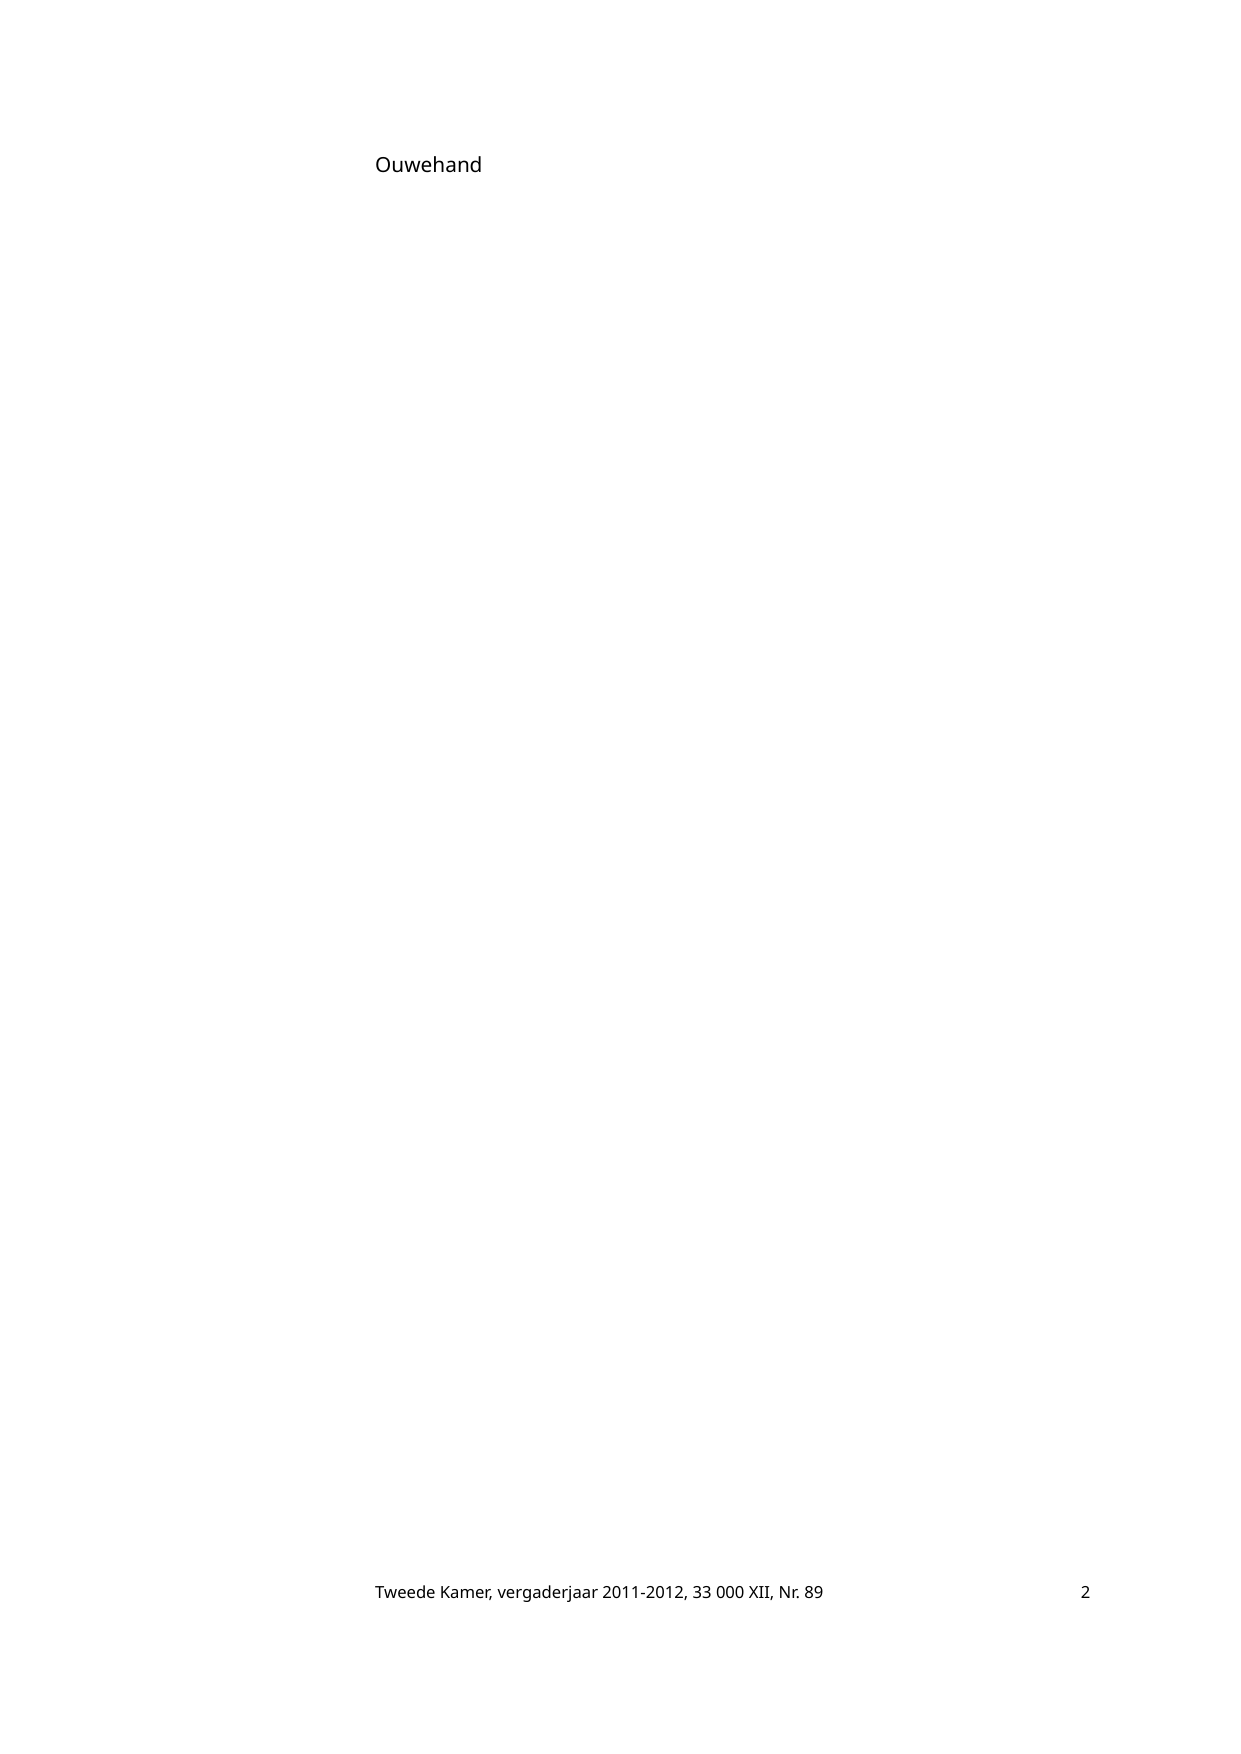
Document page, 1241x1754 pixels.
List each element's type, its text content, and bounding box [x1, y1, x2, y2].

text Ouwehand [375, 150, 1090, 178]
